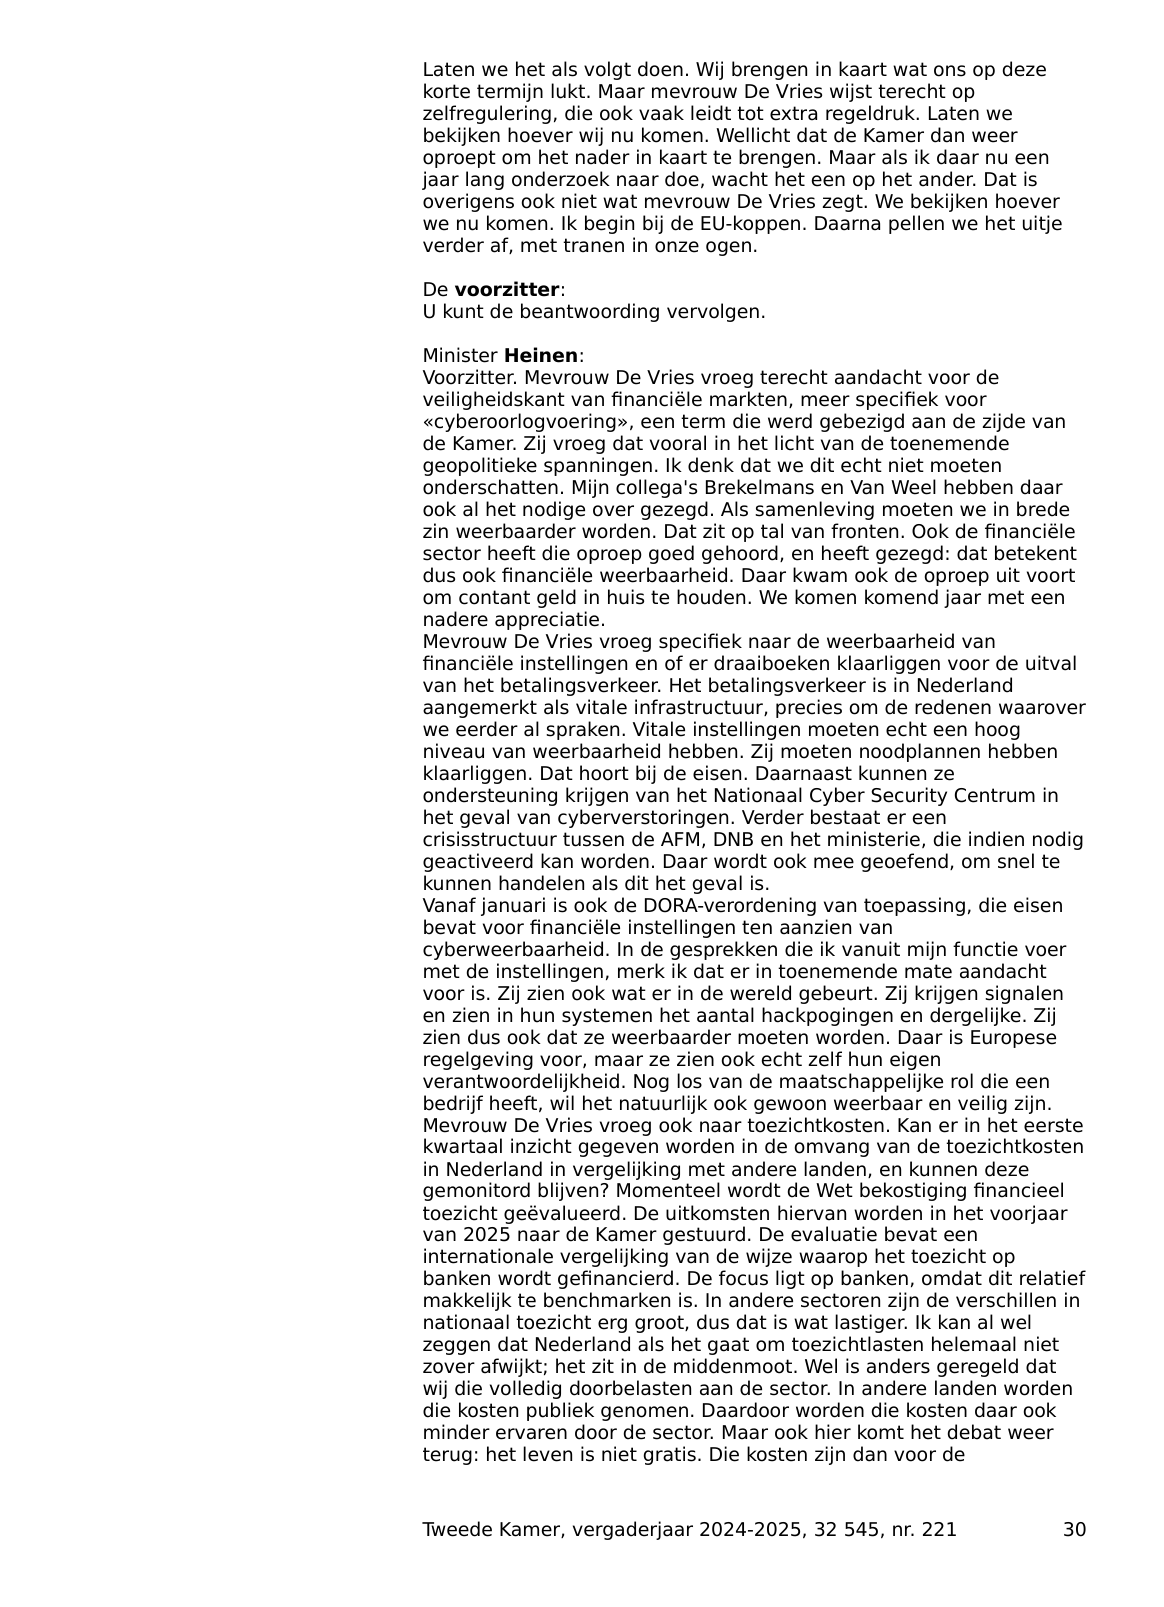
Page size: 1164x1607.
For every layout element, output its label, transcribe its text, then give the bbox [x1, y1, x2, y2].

text Voorzitter. Mevrouw De Vries vroeg terecht aandacht voor de veiligheidskant van financiële markten, meer specifiek voor «cyberoorlogvoering», een term die werd gebezigd aan de zijde van de Kamer. Zij vroeg dat vooral in het licht van de toenemende geopolitieke spanningen. Ik denk dat we dit echt niet moeten onderschatten. Mijn collega's Brekelmans en Van Weel hebben daar ook al het nodige over gezegd. Als samenleving moeten we in brede zin weerbaarder worden. Dat zit op tal van fronten. Ook de financiële sector heeft die oproep goed gehoord, en heeft gezegd: dat betekent dus ook financiële weerbaarheid. Daar kwam ook de oproep uit voort om contant geld in huis te houden. We komen komend jaar met een nadere appreciatie. [422, 367, 1087, 631]
text Mevrouw De Vries vroeg specifiek naar de weerbaarheid van financiële instellingen en of er draaiboeken klaarliggen voor de uitval van het betalingsverkeer. Het betalingsverkeer is in Nederland aangemerkt als vitale infrastructuur, precies om de redenen waarover we eerder al spraken. Vitale instellingen moeten echt een hoog niveau van weerbaarheid hebben. Zij moeten noodplannen hebben klaarliggen. Dat hoort bij de eisen. Daarnaast kunnen ze ondersteuning krijgen van het Nationaal Cyber Security Centrum in het geval van cyberverstoringen. Verder bestaat er een crisisstructuur tussen de AFM, DNB en het ministerie, die indien nodig geactiveerd kan worden. Daar wordt ook mee geoefend, om snel te kunnen handelen als dit het geval is. [422, 631, 1087, 895]
text De voorzitter: [422, 279, 1087, 301]
text Laten we het als volgt doen. Wij brengen in kaart wat ons op deze korte termijn lukt. Maar mevrouw De Vries wijst terecht op zelfregulering, die ook vaak leidt tot extra regeldruk. Laten we bekijken hoever wij nu komen. Wellicht dat de Kamer dan weer oproept om het nader in kaart te brengen. Maar als ik daar nu een jaar lang onderzoek naar doe, wacht het een op het ander. Dat is overigens ook niet wat mevrouw De Vries zegt. We bekijken hoever we nu komen. Ik begin bij de EU-koppen. Daarna pellen we het uitje verder af, met tranen in onze ogen. [422, 59, 1087, 257]
text Vanaf januari is ook de DORA-verordening van toepassing, die eisen bevat voor financiële instellingen ten aanzien van cyberweerbaarheid. In de gesprekken die ik vanuit mijn functie voer met de instellingen, merk ik dat er in toenemende mate aandacht voor is. Zij zien ook wat er in de wereld gebeurt. Zij krijgen signalen en zien in hun systemen het aantal hackpogingen en dergelijke. Zij zien dus ook dat ze weerbaarder moeten worden. Daar is Europese regelgeving voor, maar ze zien ook echt zelf hun eigen verantwoordelijkheid. Nog los van de maatschappelijke rol die een bedrijf heeft, wil het natuurlijk ook gewoon weerbaar en veilig zijn. [422, 895, 1087, 1114]
text Minister Heinen: [422, 345, 1087, 367]
text Mevrouw De Vries vroeg ook naar toezichtkosten. Kan er in het eerste kwartaal inzicht gegeven worden in de omvang van de toezichtkosten in Nederland in vergelijking met andere landen, en kunnen deze gemonitord blijven? Momenteel wordt de Wet bekostiging financieel toezicht geëvalueerd. De uitkomsten hiervan worden in het voorjaar van 2025 naar de Kamer gestuurd. De evaluatie bevat een internationale vergelijking van de wijze waarop het toezicht op banken wordt gefinancierd. De focus ligt op banken, omdat dit relatief makkelijk te benchmarken is. In andere sectoren zijn de verschillen in nationaal toezicht erg groot, dus dat is wat lastiger. Ik kan al wel zeggen dat Nederland als het gaat om toezichtlasten helemaal niet zover afwijkt; het zit in de middenmoot. Wel is anders geregeld dat wij die volledig doorbelasten aan de sector. In andere landen worden die kosten publiek genomen. Daardoor worden die kosten daar ook minder ervaren door de sector. Maar ook hier komt het debat weer terug: het leven is niet gratis. Die kosten zijn dan voor de [422, 1114, 1087, 1466]
text U kunt de beantwoording vervolgen. [422, 301, 1087, 323]
